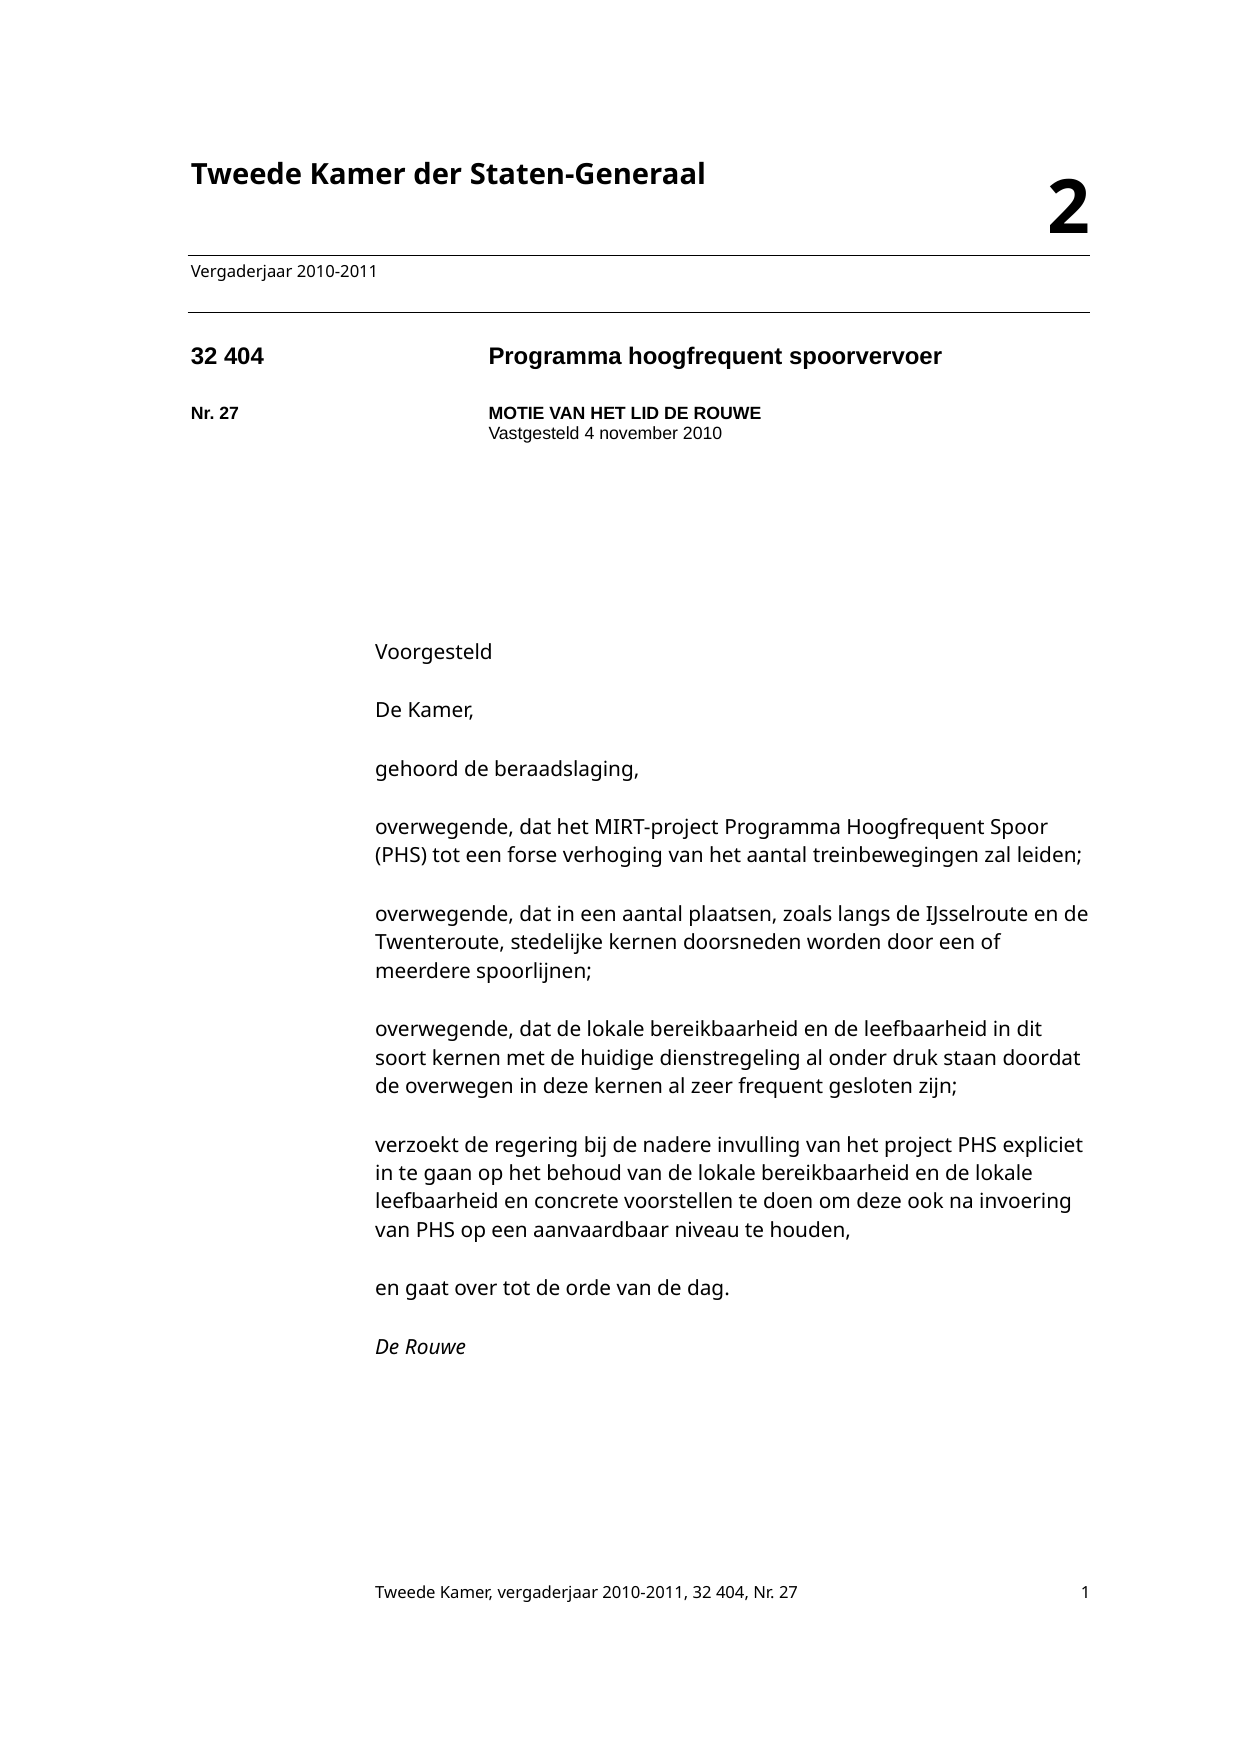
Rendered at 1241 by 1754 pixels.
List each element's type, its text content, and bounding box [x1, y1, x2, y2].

table_header Tweede Kamer der Staten-Generaal [188, 150, 909, 255]
text gehoord de beraadslaging, [375, 754, 1090, 782]
table_cell MOTIE VAN HET LID DE ROUWE Vastgesteld 4 november 2010 [485, 399, 1090, 518]
text De Kamer, [375, 695, 1090, 724]
text verzoekt de regering bij de nadere invulling van het project PHS expliciet in te gaan op het behoud van de lokale bereikbaarheid en de lokale leefbaarheid en concrete voorstellen te doen om deze ook na invoering van PHS op een aanvaardbaar niveau te houden, [375, 1130, 1090, 1243]
table_cell [188, 313, 485, 339]
text overwegende, dat in een aantal plaatsen, zoals langs de IJsselroute en de Twenteroute, stedelijke kernen doorsneden worden door een of meerdere spoorlijnen; [375, 899, 1090, 984]
table_cell [485, 256, 1090, 312]
table_cell 32 404 [188, 339, 485, 399]
text en gaat over tot de orde van de dag. [375, 1273, 1090, 1302]
text De Rouwe [375, 1332, 1090, 1360]
table_cell Vergaderjaar 2010-2011 [188, 256, 485, 312]
text overwegende, dat de lokale bereikbaarheid en de leefbaarheid in dit soort kernen met de huidige dienstregeling al onder druk staan doordat de overwegen in deze kernen al zeer frequent gesloten zijn; [375, 1014, 1090, 1100]
table_cell [485, 313, 1090, 339]
table_cell Programma hoogfrequent spoorvervoer [485, 339, 1090, 399]
text Voorgesteld [375, 637, 1090, 665]
text overwegende, dat het MIRT-project Programma Hoogfrequent Spoor (PHS) tot een forse verhoging van het aantal treinbewegingen zal leiden; [375, 812, 1090, 869]
table_header 2 [910, 150, 1090, 255]
table_cell Nr. 27 [188, 399, 485, 518]
